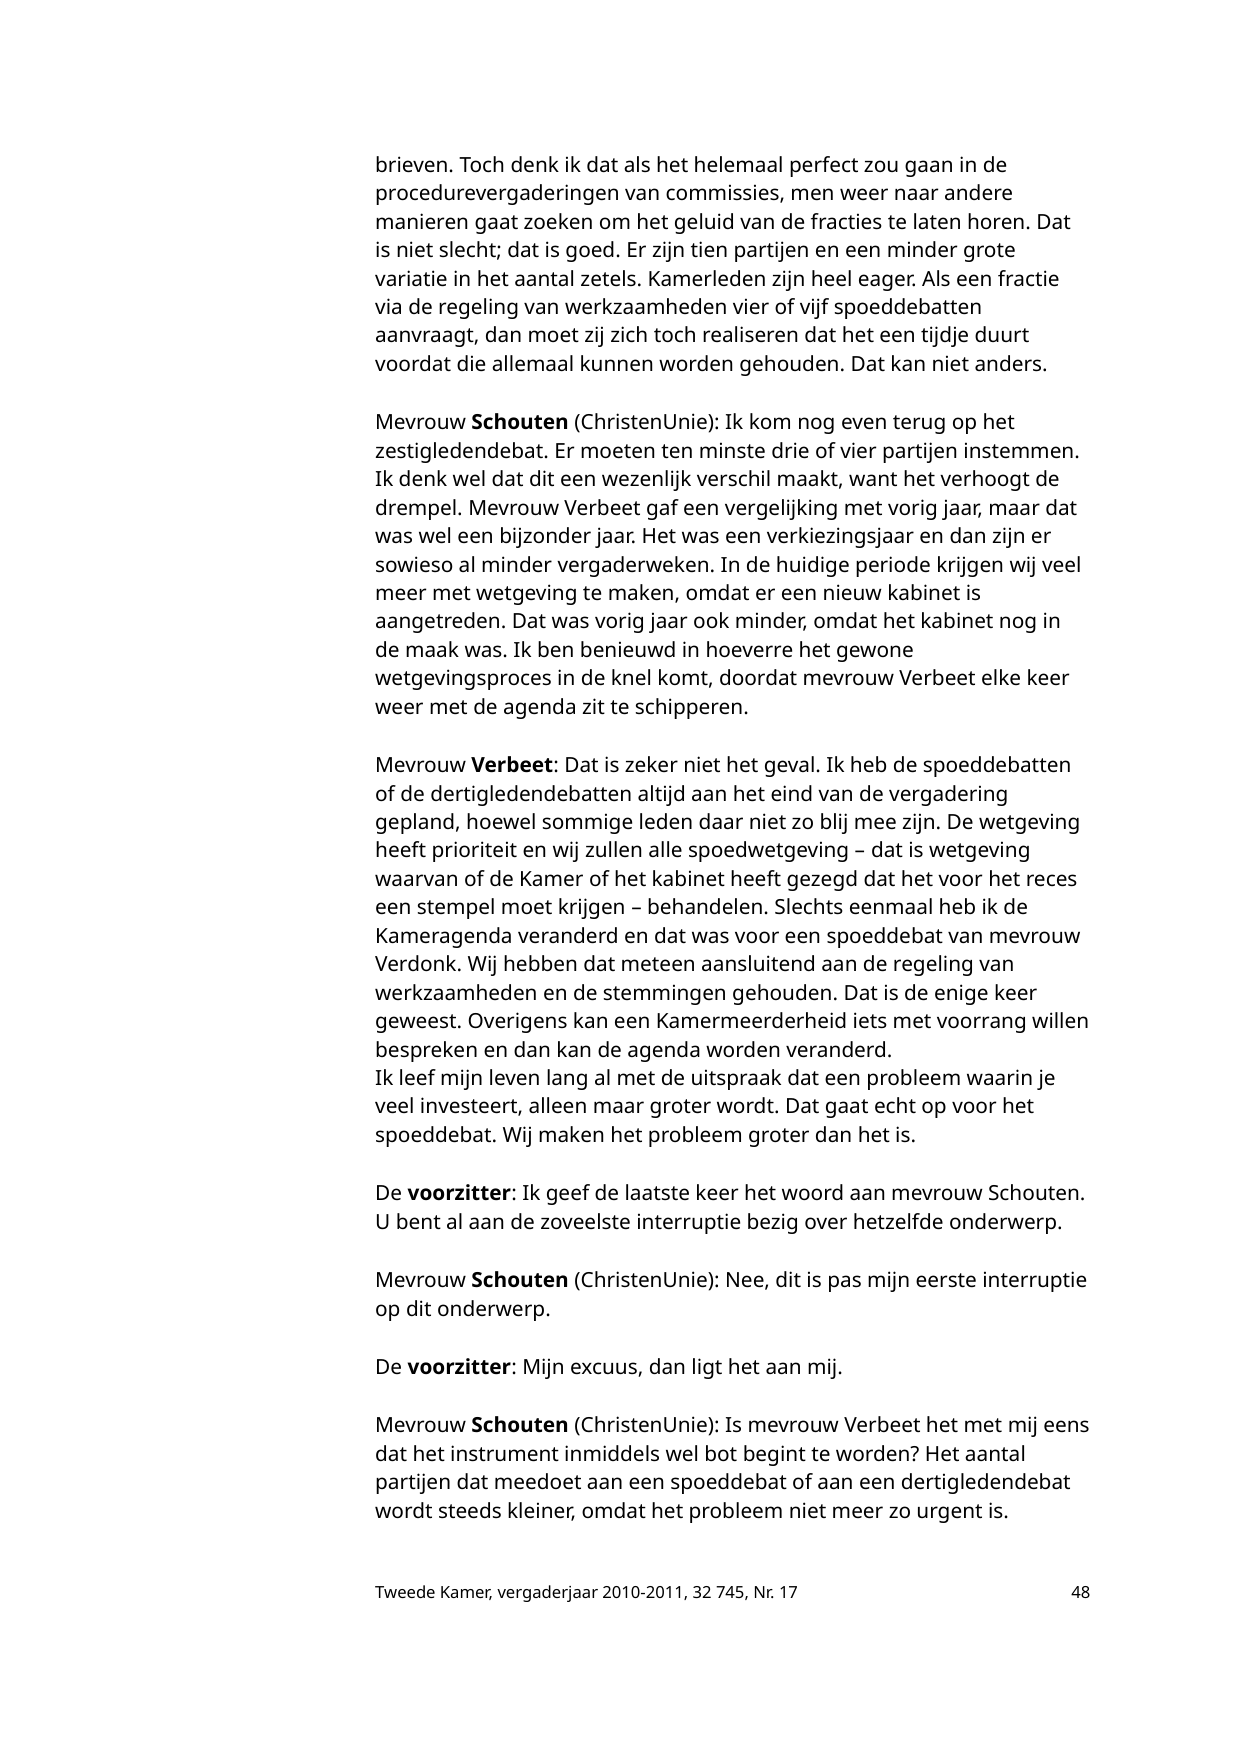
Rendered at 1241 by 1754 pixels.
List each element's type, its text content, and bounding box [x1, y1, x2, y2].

text Mevrouw Schouten (ChristenUnie): Nee, dit is pas mijn eerste interruptie op dit onderwerp. [375, 1265, 1090, 1322]
text Ik leef mijn leven lang al met de uitspraak dat een probleem waarin je veel investeert, alleen maar groter wordt. Dat gaat echt op voor het spoeddebat. Wij maken het probleem groter dan het is. [375, 1063, 1090, 1148]
text De voorzitter: Ik geef de laatste keer het woord aan mevrouw Schouten. U bent al aan de zoveelste interruptie bezig over hetzelfde onderwerp. [375, 1178, 1090, 1235]
text Mevrouw Schouten (ChristenUnie): Ik kom nog even terug op het zestigledendebat. Er moeten ten minste drie of vier partijen instemmen. Ik denk wel dat dit een wezenlijk verschil maakt, want het verhoogt de drempel. Mevrouw Verbeet gaf een vergelijking met vorig jaar, maar dat was wel een bijzonder jaar. Het was een verkiezingsjaar en dan zijn er sowieso al minder vergaderweken. In de huidige periode krijgen wij veel meer met wetgeving te maken, omdat er een nieuw kabinet is aangetreden. Dat was vorig jaar ook minder, omdat het kabinet nog in de maak was. Ik ben benieuwd in hoeverre het gewone wetgevingsproces in de knel komt, doordat mevrouw Verbeet elke keer weer met de agenda zit te schipperen. [375, 407, 1090, 720]
text brieven. Toch denk ik dat als het helemaal perfect zou gaan in de procedurevergaderingen van commissies, men weer naar andere manieren gaat zoeken om het geluid van de fracties te laten horen. Dat is niet slecht; dat is goed. Er zijn tien partijen en een minder grote variatie in het aantal zetels. Kamerleden zijn heel eager. Als een fractie via de regeling van werkzaamheden vier of vijf spoeddebatten aanvraagt, dan moet zij zich toch realiseren dat het een tijdje duurt voordat die allemaal kunnen worden gehouden. Dat kan niet anders. [375, 150, 1090, 377]
text Mevrouw Schouten (ChristenUnie): Is mevrouw Verbeet het met mij eens dat het instrument inmiddels wel bot begint te worden? Het aantal partijen dat meedoet aan een spoeddebat of aan een dertigledendebat wordt steeds kleiner, omdat het probleem niet meer zo urgent is. [375, 1411, 1090, 1524]
text Mevrouw Verbeet: Dat is zeker niet het geval. Ik heb de spoeddebatten of de dertigledendebatten altijd aan het eind van de vergadering gepland, hoewel sommige leden daar niet zo blij mee zijn. De wetgeving heeft prioriteit en wij zullen alle spoedwetgeving – dat is wetgeving waarvan of de Kamer of het kabinet heeft gezegd dat het voor het reces een stempel moet krijgen – behandelen. Slechts eenmaal heb ik de Kameragenda veranderd en dat was voor een spoeddebat van mevrouw Verdonk. Wij hebben dat meteen aansluitend aan de regeling van werkzaamheden en de stemmingen gehouden. Dat is de enige keer geweest. Overigens kan een Kamermeerderheid iets met voorrang willen bespreken en dan kan de agenda worden veranderd. [375, 750, 1090, 1063]
text De voorzitter: Mijn excuus, dan ligt het aan mij. [375, 1352, 1090, 1381]
